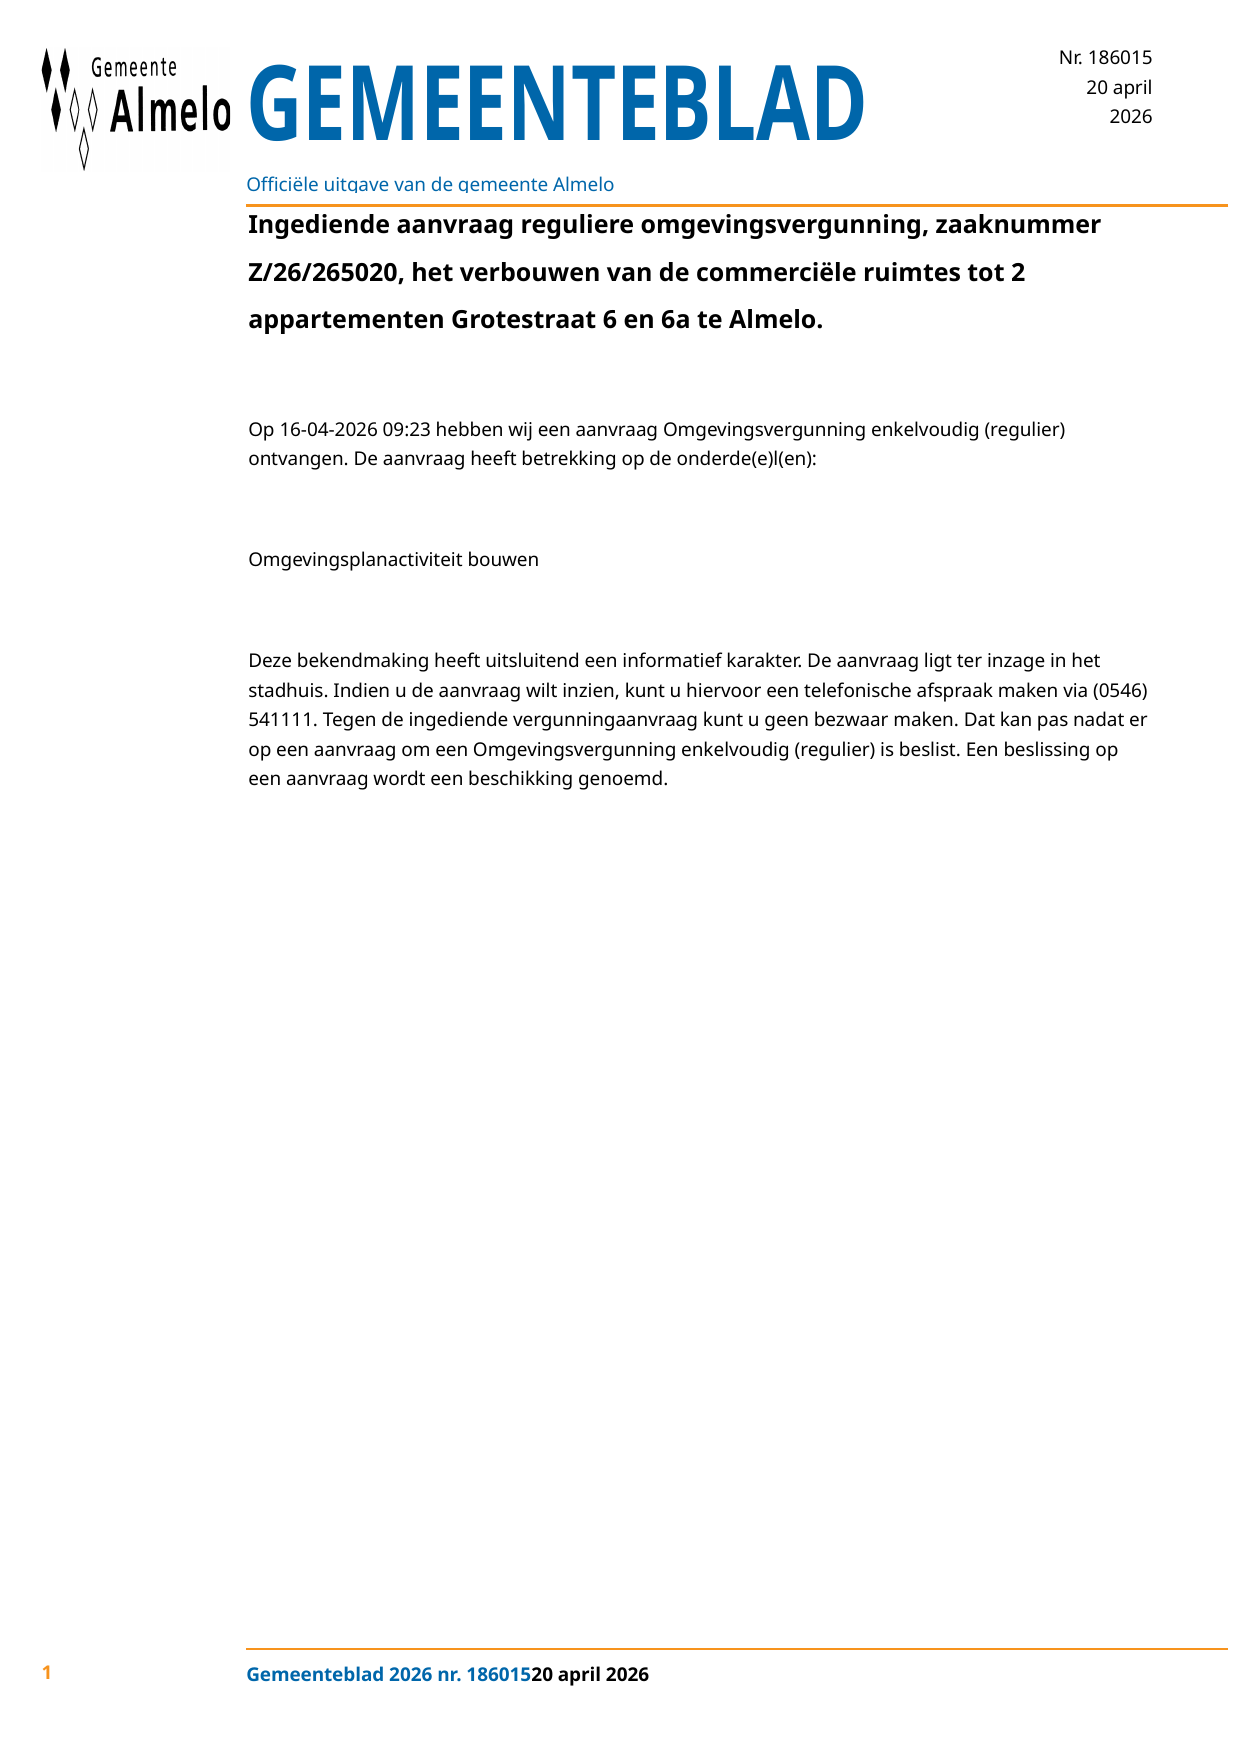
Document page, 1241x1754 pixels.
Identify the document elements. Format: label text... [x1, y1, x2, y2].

text Omgevingsplanactiviteit bouwen [248, 546, 1152, 572]
text Ingediende aanvraag reguliere omgevingsvergunning, zaaknummer Z/26/265020, het verbouwen van de commerciële ruimtes tot 2 appartementen Grotestraat 6 en 6a te Almelo. [248, 207, 1152, 336]
picture [41, 47, 231, 172]
text Deze bekendmaking heeft uitsluitend een informatief karakter. De aanvraag ligt ter inzage in het stadhuis. Indien u de aanvraag wilt inzien, kunt u hiervoor een telefonische afspraak maken via (0546) 541111. Tegen de ingediende vergunningaanvraag kunt u geen bezwaar maken. Dat kan pas nadat er op een aanvraag om een Omgevingsvergunning enkelvoudig (regulier) is beslist. Een beslissing op een aanvraag wordt een beschikking genoemd. [248, 647, 1152, 791]
text Op 16-04-2026 09:23 hebben wij een aanvraag Omgevingsvergunning enkelvoudig (regulier) ontvangen. De aanvraag heeft betrekking op de onderde(e)l(en): [248, 416, 1152, 471]
